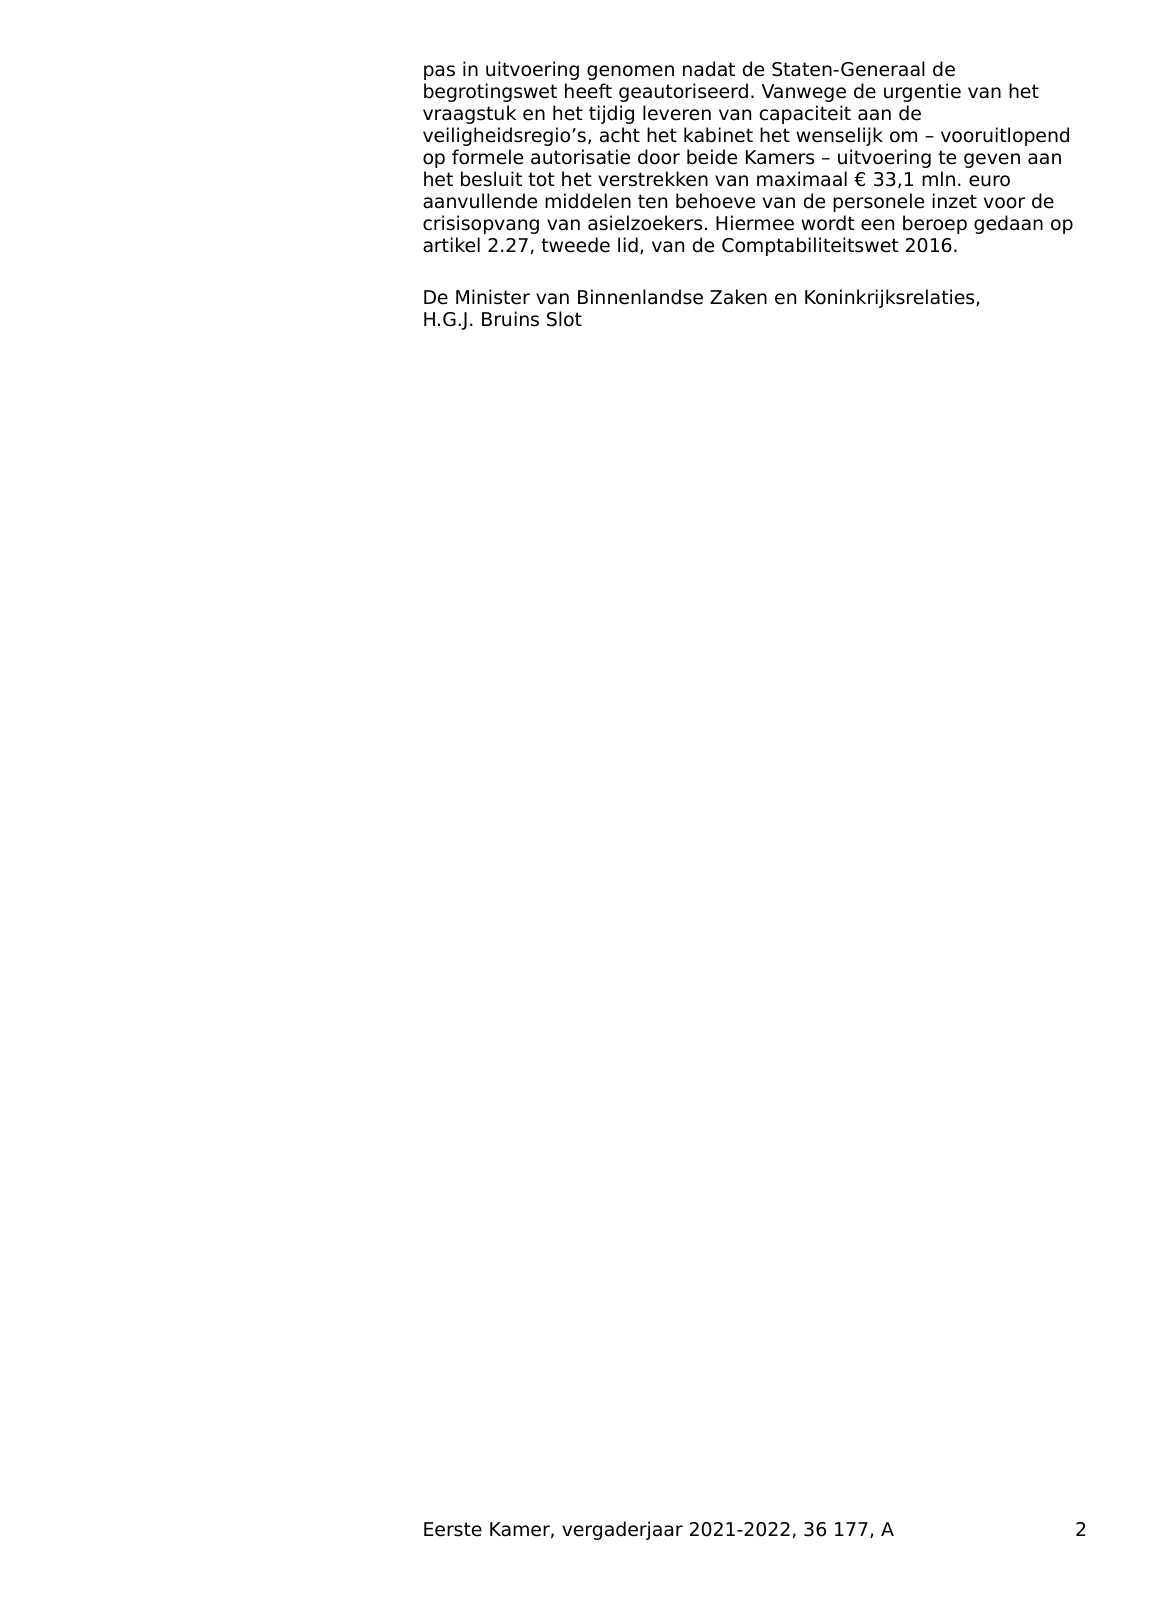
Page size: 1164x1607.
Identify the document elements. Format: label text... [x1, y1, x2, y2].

text De Minister van Binnenlandse Zaken en Koninkrijksrelaties, H.G.J. Bruins Slot [422, 287, 1087, 331]
text pas in uitvoering genomen nadat de Staten-Generaal de begrotingswet heeft geautoriseerd. Vanwege de urgentie van het vraagstuk en het tijdig leveren van capaciteit aan de veiligheidsregio’s, acht het kabinet het wenselijk om – vooruitlopend op formele autorisatie door beide Kamers – uitvoering te geven aan het besluit tot het verstrekken van maximaal € 33,1 mln. euro aanvullende middelen ten behoeve van de personele inzet voor de crisisopvang van asielzoekers. Hiermee wordt een beroep gedaan op artikel 2.27, tweede lid, van de Comptabiliteitswet 2016. [422, 59, 1087, 257]
